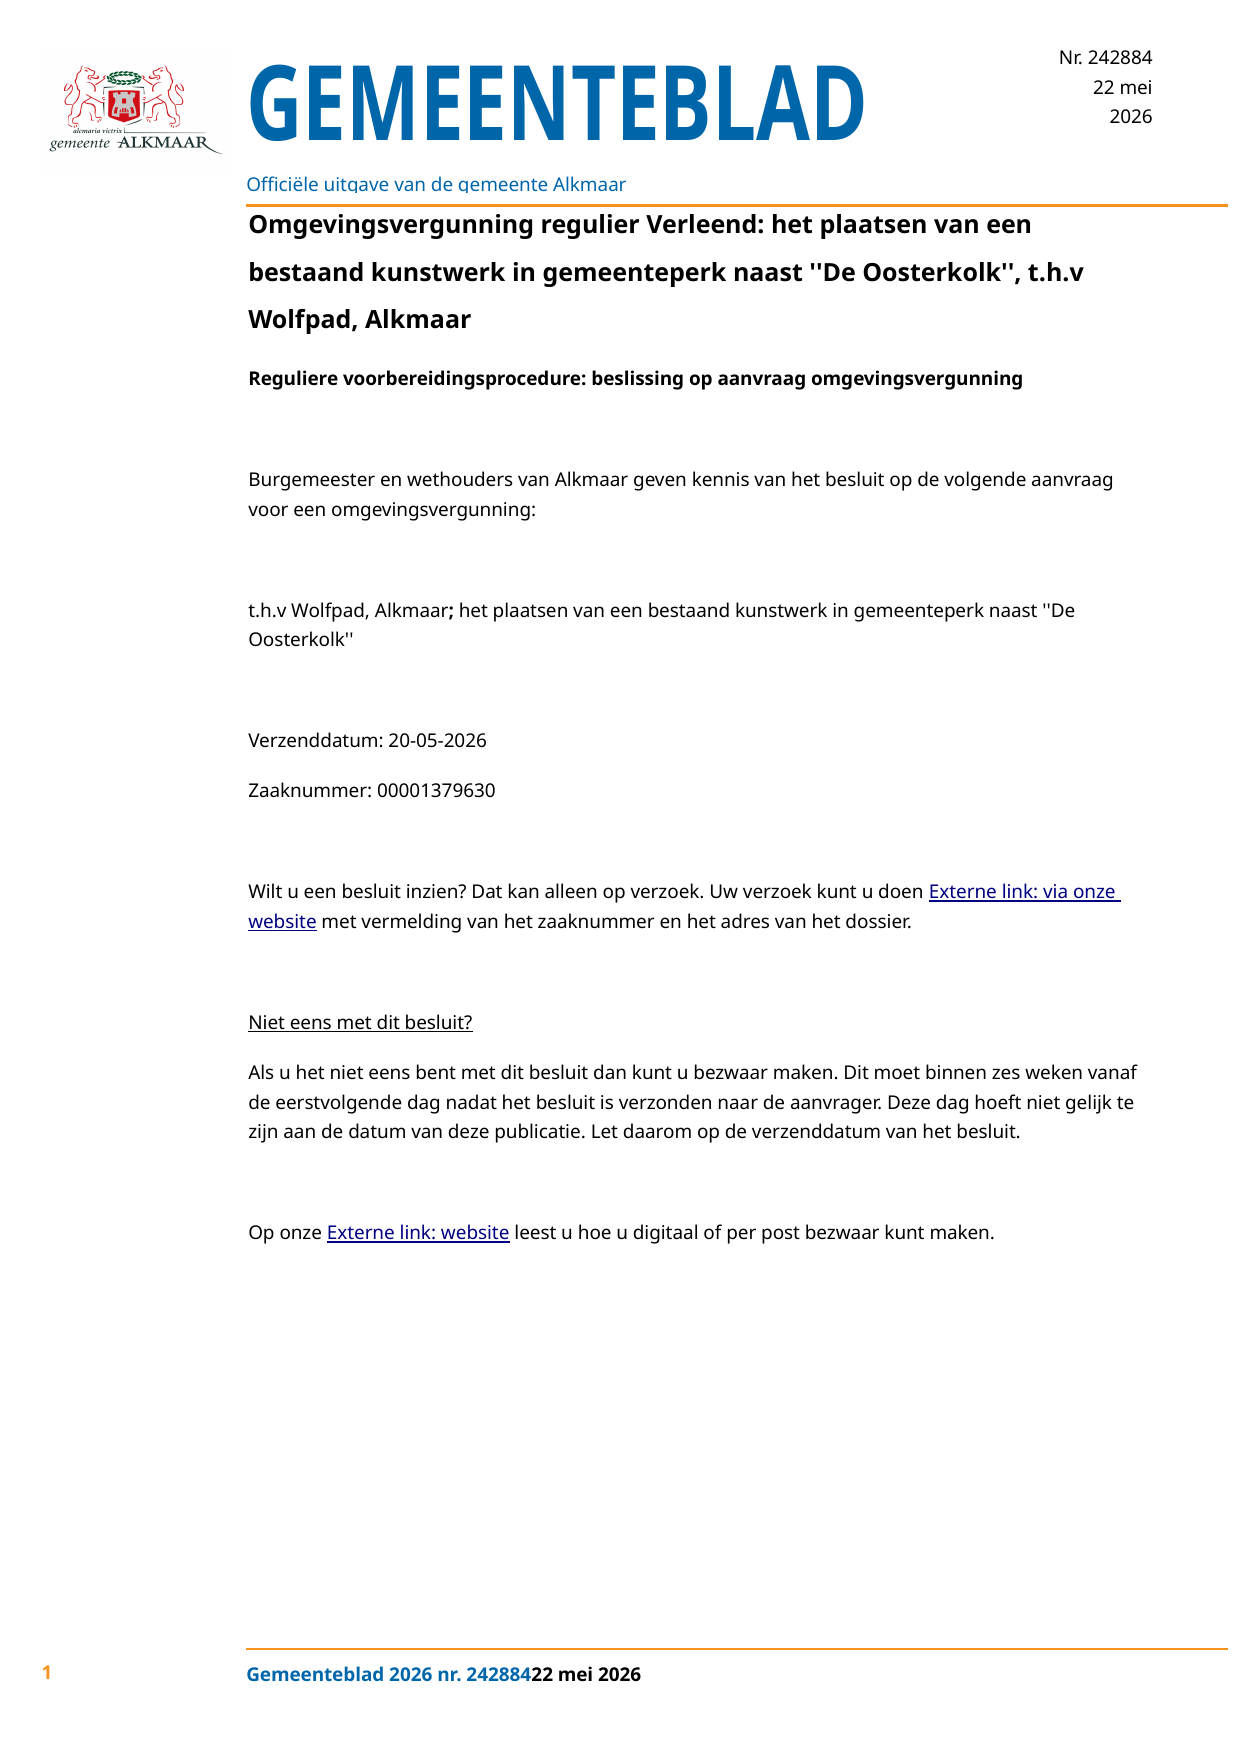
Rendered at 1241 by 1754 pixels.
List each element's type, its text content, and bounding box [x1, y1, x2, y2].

picture [41, 47, 231, 172]
text t.h.v Wolfpad, Alkmaar; het plaatsen van een bestaand kunstwerk in gemeenteperk naast ''De Oosterkolk'' [248, 597, 1152, 652]
text Zaaknummer: 00001379630 [248, 778, 1152, 803]
text Niet eens met dit besluit? [248, 1009, 1152, 1034]
text Reguliere voorbereidingsprocedure: beslissing op aanvraag omgevingsvergunning [248, 366, 1152, 391]
text Als u het niet eens bent met dit besluit dan kunt u bezwaar maken. Dit moet binnen zes weken vanaf de eerstvolgende dag nadat het besluit is verzonden naar de aanvrager. Deze dag hoeft niet gelijk te zijn aan de datum van deze publicatie. Let daarom op de verzenddatum van het besluit. [248, 1059, 1152, 1144]
text Burgemeester en wethouders van Alkmaar geven kennis van het besluit op de volgende aanvraag voor een omgevingsvergunning: [248, 466, 1152, 522]
text Wilt u een besluit inzien? Dat kan alleen op verzoek. Uw verzoek kunt u doen Externe link: via onze website met vermelding van het zaaknummer en het adres van het dossier. [248, 878, 1152, 934]
text Omgevingsvergunning regulier Verleend: het plaatsen van een bestaand kunstwerk in gemeenteperk naast ''De Oosterkolk'', t.h.v Wolfpad, Alkmaar [248, 207, 1152, 336]
text Op onze Externe link: website leest u hoe u digitaal of per post bezwaar kunt maken. [248, 1219, 1152, 1245]
text Verzenddatum: 20-05-2026 [248, 727, 1152, 753]
